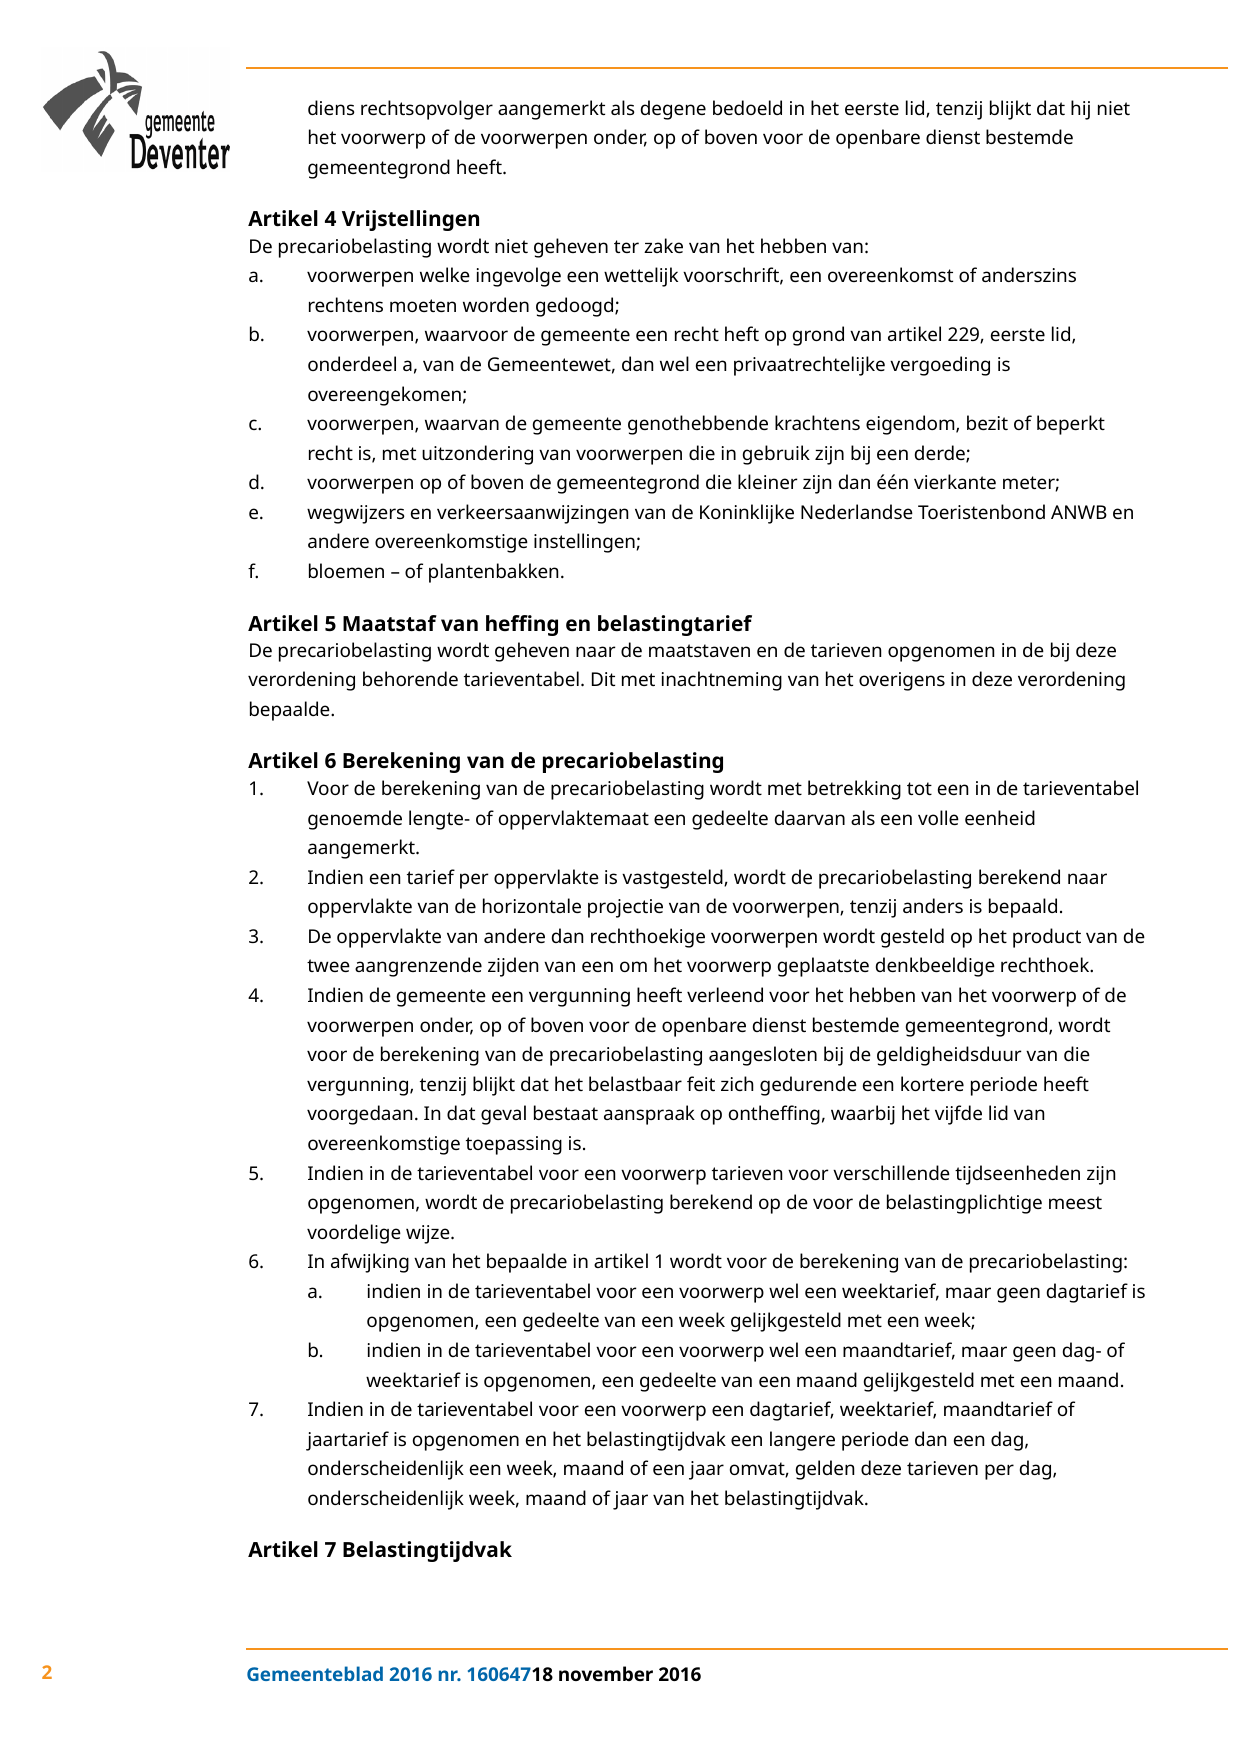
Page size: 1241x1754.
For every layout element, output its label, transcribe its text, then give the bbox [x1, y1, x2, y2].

list In afwijking van het bepaalde in artikel 1 wordt voor de berekening van de precariobelasting: [248, 1248, 1152, 1274]
text De precariobelasting wordt geheven naar de maatstaven en de tarieven opgenomen in de bij deze verordening behorende tarieventabel. Dit met inachtneming van het overigens in deze verordening bepaalde. [248, 637, 1152, 722]
list De oppervlakte van andere dan rechthoekige voorwerpen wordt gesteld op het product van de twee aangrenzende zijden van een om het voorwerp geplaatste denkbeeldige rechthoek. [248, 923, 1152, 978]
list diens rechtsopvolger aangemerkt als degene bedoeld in het eerste lid, tenzij blijkt dat hij niet het voorwerp of de voorwerpen onder, op of boven voor de openbare dienst bestemde gemeentegrond heeft. [248, 95, 1152, 180]
list bloemen – of plantenbakken. [248, 558, 1152, 584]
picture [41, 47, 231, 172]
text Artikel 4 Vrijstellingen [248, 204, 1152, 233]
list Indien een tarief per oppervlakte is vastgesteld, wordt de precariobelasting berekend naar oppervlakte van de horizontale projectie van de voorwerpen, tenzij anders is bepaald. [248, 864, 1152, 919]
list Indien in de tarieventabel voor een voorwerp tarieven voor verschillende tijdseenheden zijn opgenomen, wordt de precariobelasting berekend op de voor de belastingplichtige meest voordelige wijze. [248, 1160, 1152, 1244]
list voorwerpen, waarvoor de gemeente een recht heft op grond van artikel 229, eerste lid, onderdeel a, van de Gemeentewet, dan wel een privaatrechtelijke vergoeding is overeengekomen; [248, 322, 1152, 406]
list Voor de berekening van de precariobelasting wordt met betrekking tot een in de tarieventabel genoemde lengte- of oppervlaktemaat een gedeelte daarvan als een volle eenheid aangemerkt. [248, 775, 1152, 860]
text Artikel 5 Maatstaf van heffing en belastingtarief [248, 609, 1152, 637]
text Artikel 6 Berekening van de precariobelasting [248, 747, 1152, 775]
list Indien in de tarieventabel voor een voorwerp een dagtarief, weektarief, maandtarief of jaartarief is opgenomen en het belastingtijdvak een langere periode dan een dag, onderscheidenlijk een week, maand of een jaar omvat, gelden deze tarieven per dag, onderscheidenlijk week, maand of jaar van het belastingtijdvak. [248, 1396, 1152, 1511]
text De precariobelasting wordt niet geheven ter zake van het hebben van: [248, 233, 1152, 258]
list indien in de tarieventabel voor een voorwerp wel een weektarief, maar geen dagtarief is opgenomen, een gedeelte van een week gelijkgesteld met een week; [307, 1278, 1152, 1333]
list indien in de tarieventabel voor een voorwerp wel een maandtarief, maar geen dag- of weektarief is opgenomen, een gedeelte van een maand gelijkgesteld met een maand. [307, 1337, 1152, 1392]
list voorwerpen welke ingevolge een wettelijk voorschrift, een overeenkomst of anderszins rechtens moeten worden gedoogd; [248, 262, 1152, 318]
list voorwerpen op of boven de gemeentegrond die kleiner zijn dan één vierkante meter; [248, 469, 1152, 495]
list wegwijzers en verkeersaanwijzingen van de Koninklijke Nederlandse Toeristenbond ANWB en andere overeenkomstige instellingen; [248, 499, 1152, 554]
text Artikel 7 Belastingtijdvak [248, 1536, 1152, 1564]
list voorwerpen, waarvan de gemeente genothebbende krachtens eigendom, bezit of beperkt recht is, met uitzondering van voorwerpen die in gebruik zijn bij een derde; [248, 410, 1152, 466]
list Indien de gemeente een vergunning heeft verleend voor het hebben van het voorwerp of de voorwerpen onder, op of boven voor de openbare dienst bestemde gemeentegrond, wordt voor de berekening van de precariobelasting aangesloten bij de geldigheidsduur van die vergunning, tenzij blijkt dat het belastbaar feit zich gedurende een kortere periode heeft voorgedaan. In dat geval bestaat aanspraak op ontheffing, waarbij het vijfde lid van overeenkomstige toepassing is. [248, 982, 1152, 1156]
